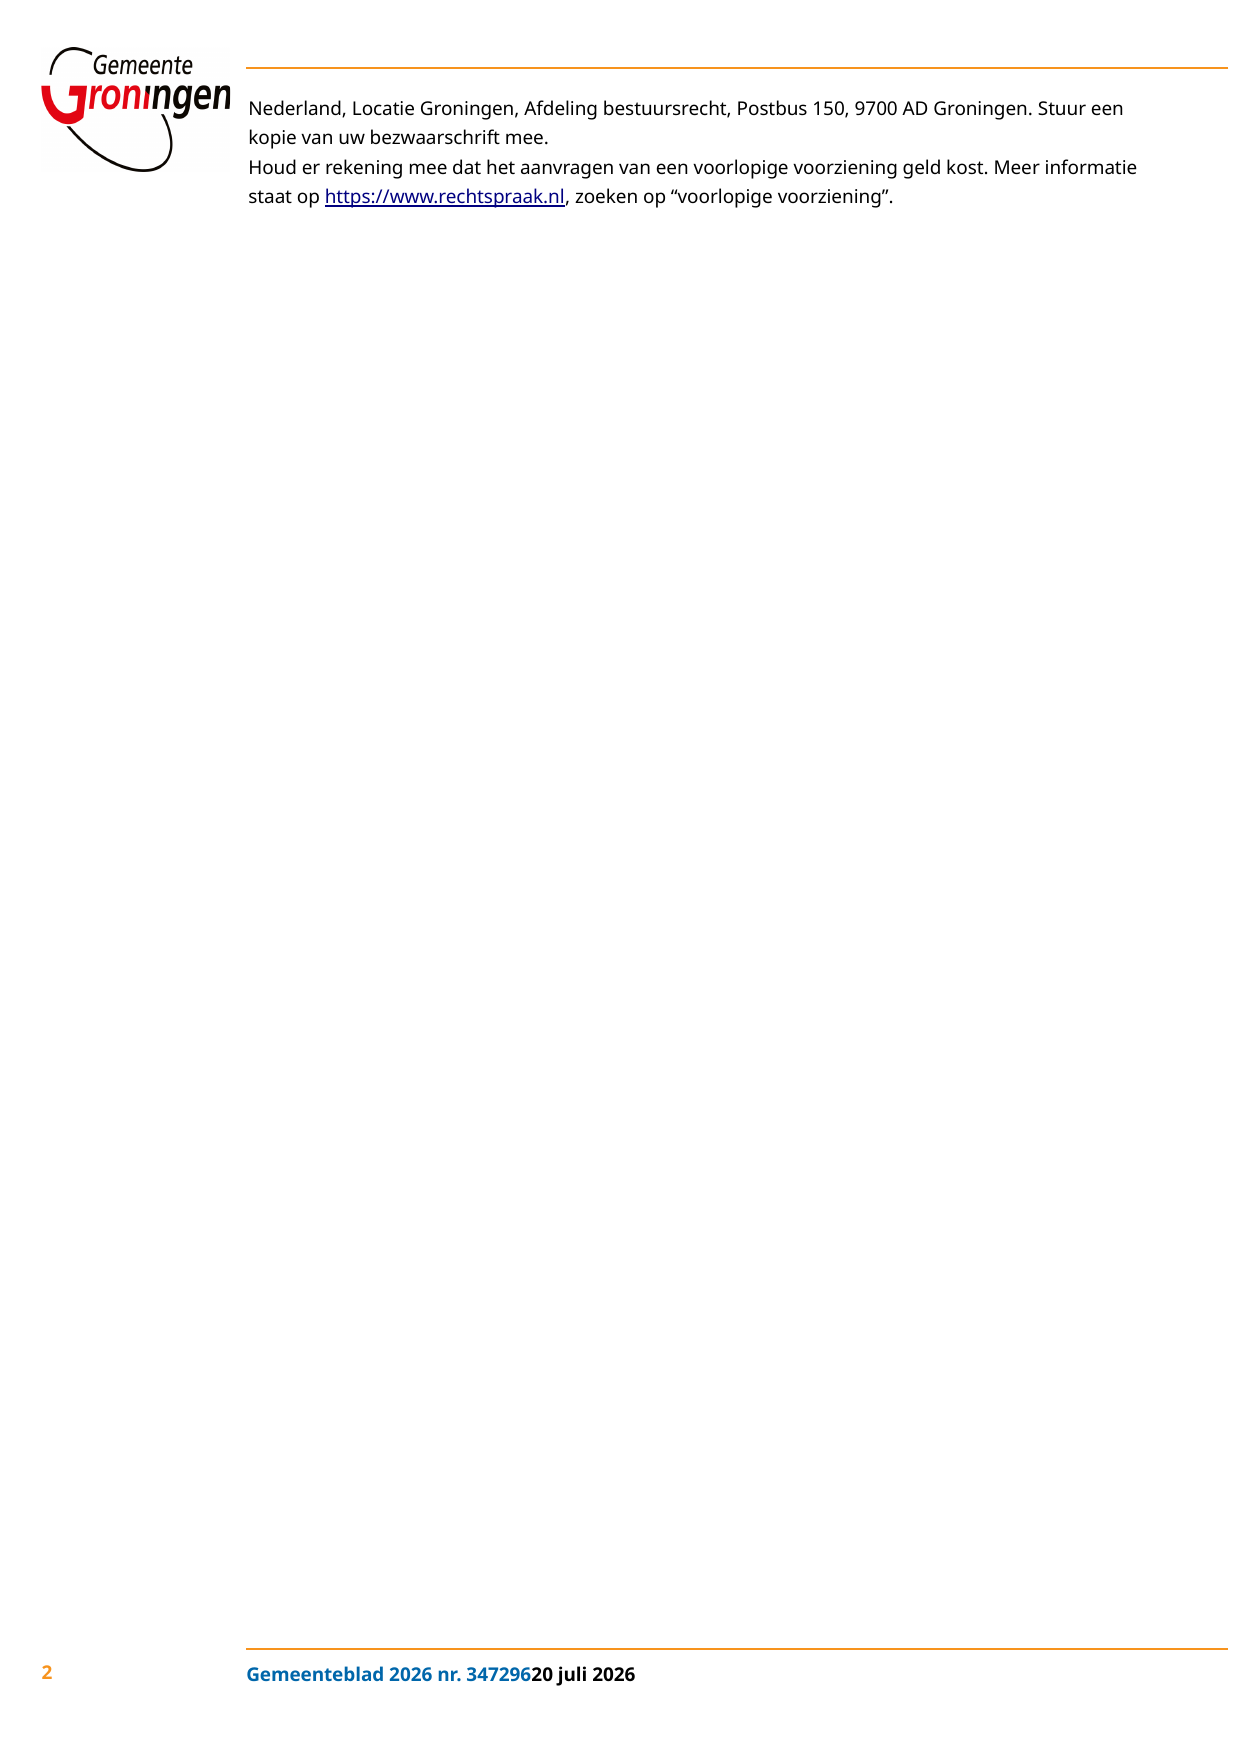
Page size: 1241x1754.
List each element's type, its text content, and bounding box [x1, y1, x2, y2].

picture [41, 47, 231, 172]
text Houd er rekening mee dat het aanvragen van een voorlopige voorziening geld kost. Meer informatie staat op https://www.rechtspraak.nl, zoeken op “voorlopige voorziening”. [248, 154, 1152, 209]
text Nederland, Locatie Groningen, Afdeling bestuursrecht, Postbus 150, 9700 AD Groningen. Stuur een kopie van uw bezwaarschrift mee. [248, 95, 1152, 150]
